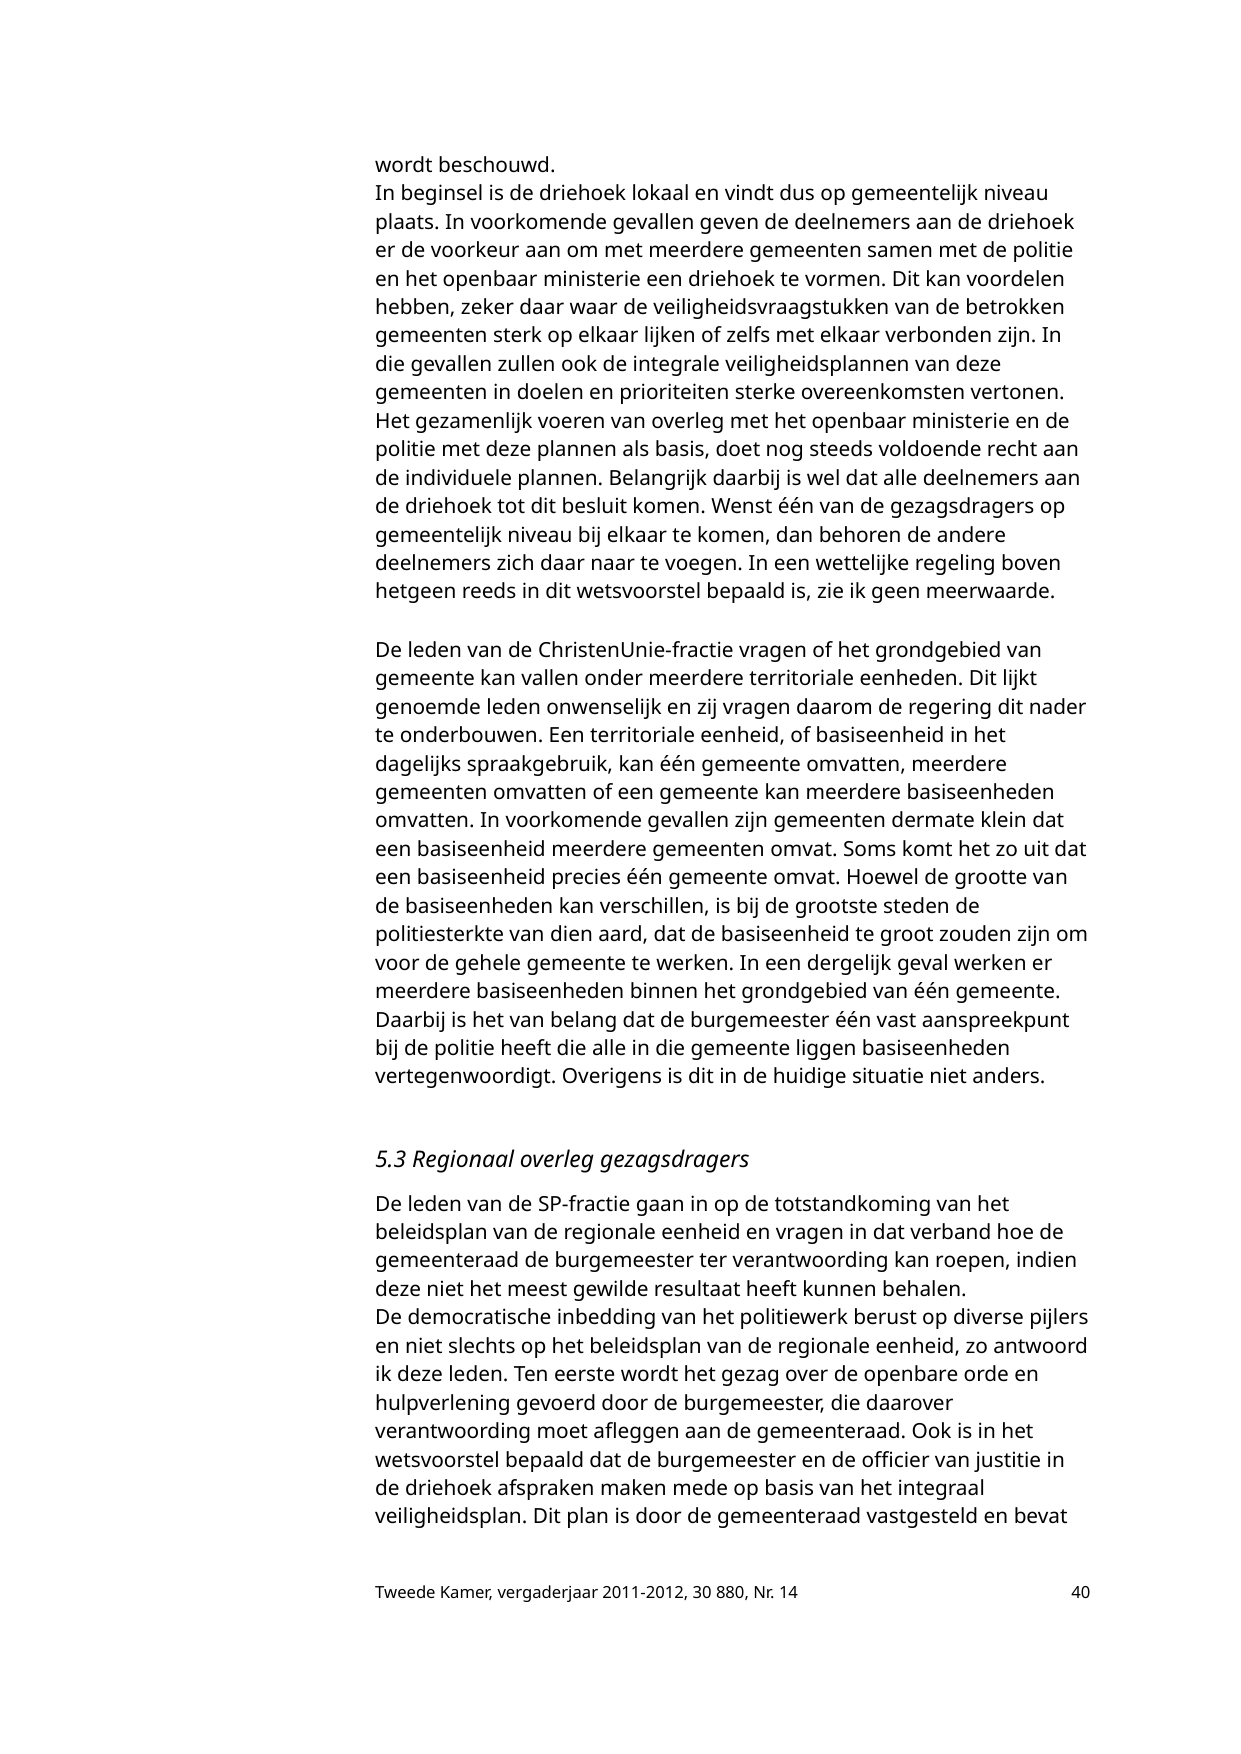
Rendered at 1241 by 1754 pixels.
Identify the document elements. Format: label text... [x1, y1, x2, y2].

text In beginsel is de driehoek lokaal en vindt dus op gemeentelijk niveau plaats. In voorkomende gevallen geven de deelnemers aan de driehoek er de voorkeur aan om met meerdere gemeenten samen met de politie en het openbaar ministerie een driehoek te vormen. Dit kan voordelen hebben, zeker daar waar de veiligheidsvraagstukken van de betrokken gemeenten sterk op elkaar lijken of zelfs met elkaar verbonden zijn. In die gevallen zullen ook de integrale veiligheidsplannen van deze gemeenten in doelen en prioriteiten sterke overeenkomsten vertonen. Het gezamenlijk voeren van overleg met het openbaar ministerie en de politie met deze plannen als basis, doet nog steeds voldoende recht aan de individuele plannen. Belangrijk daarbij is wel dat alle deelnemers aan de driehoek tot dit besluit komen. Wenst één van de gezagsdragers op gemeentelijk niveau bij elkaar te komen, dan behoren de andere deelnemers zich daar naar te voegen. In een wettelijke regeling boven hetgeen reeds in dit wetsvoorstel bepaald is, zie ik geen meerwaarde. [375, 178, 1090, 605]
text De leden van de ChristenUnie-fractie vragen of het grondgebied van gemeente kan vallen onder meerdere territoriale eenheden. Dit lijkt genoemde leden onwenselijk en zij vragen daarom de regering dit nader te onderbouwen. Een territoriale eenheid, of basiseenheid in het dagelijks spraakgebruik, kan één gemeente omvatten, meerdere gemeenten omvatten of een gemeente kan meerdere basiseenheden omvatten. In voorkomende gevallen zijn gemeenten dermate klein dat een basiseenheid meerdere gemeenten omvat. Soms komt het zo uit dat een basiseenheid precies één gemeente omvat. Hoewel de grootte van de basiseenheden kan verschillen, is bij de grootste steden de politiesterkte van dien aard, dat de basiseenheid te groot zouden zijn om voor de gehele gemeente te werken. In een dergelijk geval werken er meerdere basiseenheden binnen het grondgebied van één gemeente. Daarbij is het van belang dat de burgemeester één vast aanspreekpunt bij de politie heeft die alle in die gemeente liggen basiseenheden vertegenwoordigt. Overigens is dit in de huidige situatie niet anders. [375, 635, 1090, 1090]
text De democratische inbedding van het politiewerk berust op diverse pijlers en niet slechts op het beleidsplan van de regionale eenheid, zo antwoord ik deze leden. Ten eerste wordt het gezag over de openbare orde en hulpverlening gevoerd door de burgemeester, die daarover verantwoording moet afleggen aan de gemeenteraad. Ook is in het wetsvoorstel bepaald dat de burgemeester en de officier van justitie in de driehoek afspraken maken mede op basis van het integraal veiligheidsplan. Dit plan is door de gemeenteraad vastgesteld en bevat [375, 1302, 1090, 1530]
text De leden van de SP-fractie gaan in op de totstandkoming van het beleidsplan van de regionale eenheid en vragen in dat verband hoe de gemeenteraad de burgemeester ter verantwoording kan roepen, indien deze niet het meest gewilde resultaat heeft kunnen behalen. [375, 1189, 1090, 1302]
subtitle 5.3 Regionaal overleg gezagsdragers [375, 1142, 1090, 1174]
text wordt beschouwd. [375, 150, 1090, 178]
